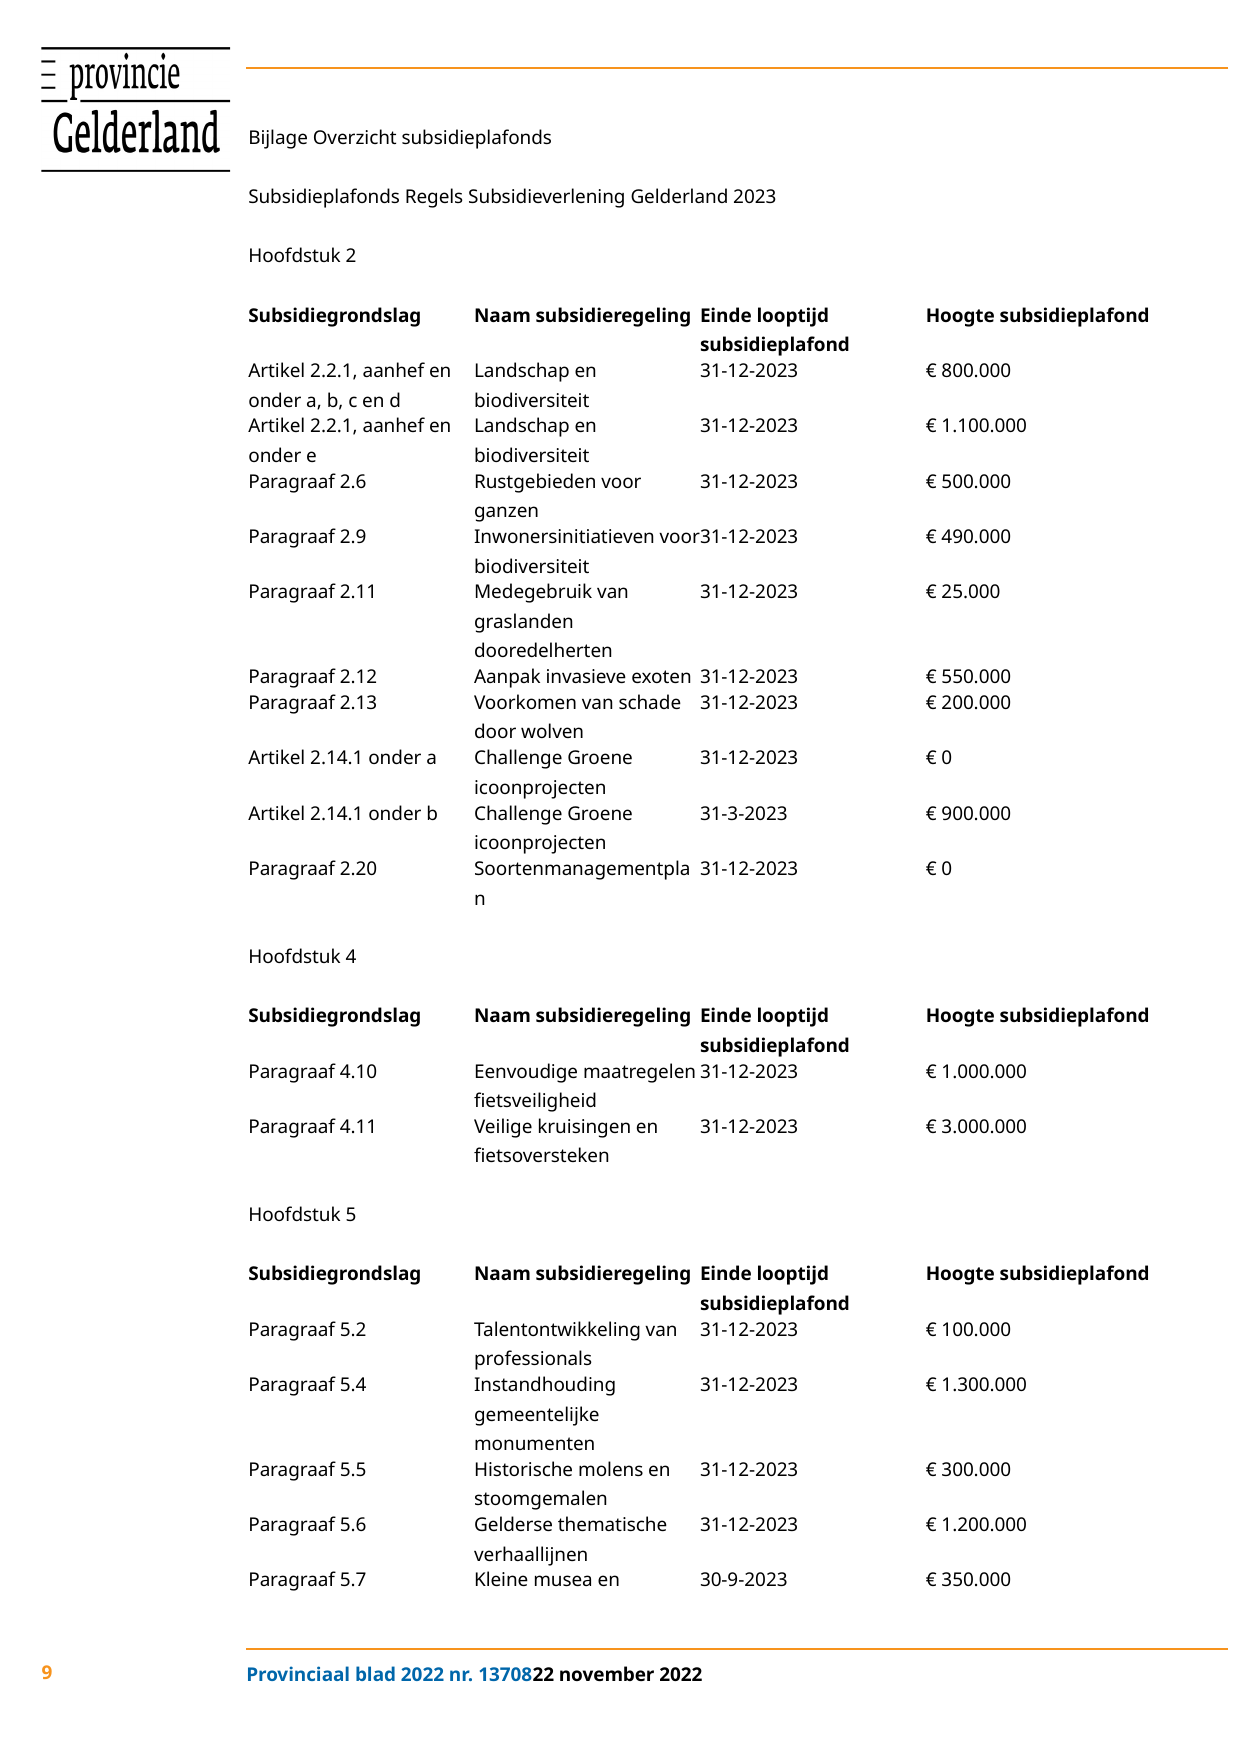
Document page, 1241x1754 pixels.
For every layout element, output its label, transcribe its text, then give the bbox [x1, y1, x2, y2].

table_header Einde looptijd subsidieplafond [700, 1003, 926, 1058]
table_cell Landschap en biodiversiteit [474, 357, 700, 413]
table_cell Paragraaf 5.7 [248, 1567, 474, 1592]
table_cell Gelderse thematische verhaallijnen [474, 1511, 700, 1567]
table_cell € 200.000 [926, 689, 1152, 744]
table_cell € 0 [926, 745, 1152, 800]
table_cell Kleine musea en [474, 1567, 700, 1592]
table_header Einde looptijd subsidieplafond [700, 1261, 926, 1316]
table_cell Rustgebieden voor ganzen [474, 468, 700, 523]
text Subsidieplafonds Regels Subsidieverlening Gelderland 2023 [248, 183, 1152, 209]
table_cell 31-12-2023 [700, 1456, 926, 1511]
table_cell € 350.000 [926, 1567, 1152, 1592]
table_cell 31-12-2023 [700, 1511, 926, 1567]
table_cell € 1.000.000 [926, 1058, 1152, 1113]
table_cell Medegebruik van graslanden dooredelherten [474, 579, 700, 663]
table_cell 31-12-2023 [700, 468, 926, 523]
table_cell € 1.300.000 [926, 1371, 1152, 1456]
table_cell € 1.100.000 [926, 413, 1152, 468]
table_cell € 500.000 [926, 468, 1152, 523]
table_cell Paragraaf 2.11 [248, 579, 474, 663]
text Hoofdstuk 2 [248, 243, 1152, 268]
table_cell 31-12-2023 [700, 1316, 926, 1371]
table_cell € 550.000 [926, 664, 1152, 689]
table_cell Paragraaf 2.20 [248, 855, 474, 910]
table_cell Historische molens en stoomgemalen [474, 1456, 700, 1511]
table_cell € 800.000 [926, 357, 1152, 413]
table_cell Paragraaf 2.6 [248, 468, 474, 523]
table_cell 31-12-2023 [700, 1058, 926, 1113]
table_cell Challenge Groene icoonprojecten [474, 800, 700, 855]
table_cell Paragraaf 5.6 [248, 1511, 474, 1567]
table_cell 31-12-2023 [700, 579, 926, 663]
table_cell 31-12-2023 [700, 664, 926, 689]
text Bijlage Overzicht subsidieplafonds [248, 124, 1152, 150]
table_cell Artikel 2.14.1 onder b [248, 800, 474, 855]
table_header Naam subsidieregeling [474, 1003, 700, 1058]
table_cell Artikel 2.2.1, aanhef en onder a, b, c en d [248, 357, 474, 413]
table_cell Paragraaf 2.9 [248, 523, 474, 578]
table_header Hoogte subsidieplafond [926, 302, 1152, 357]
table_cell Talentontwikkeling van professionals [474, 1316, 700, 1371]
table_header Subsidiegrondslag [248, 1003, 474, 1058]
table_cell € 1.200.000 [926, 1511, 1152, 1567]
table_cell Soortenmanagementplan [474, 855, 700, 910]
table_cell Artikel 2.14.1 onder a [248, 745, 474, 800]
table_cell Eenvoudige maatregelen fietsveiligheid [474, 1058, 700, 1113]
table_header Subsidiegrondslag [248, 1261, 474, 1316]
table_cell Paragraaf 2.12 [248, 664, 474, 689]
table_cell € 0 [926, 855, 1152, 910]
table_header Naam subsidieregeling [474, 1261, 700, 1316]
table_cell 31-12-2023 [700, 523, 926, 578]
table_header Hoogte subsidieplafond [926, 1003, 1152, 1058]
table_cell Challenge Groene icoonprojecten [474, 745, 700, 800]
text Hoofdstuk 4 [248, 943, 1152, 969]
table_cell Paragraaf 5.4 [248, 1371, 474, 1456]
table_cell 31-12-2023 [700, 1113, 926, 1168]
table_cell € 100.000 [926, 1316, 1152, 1371]
table_header Naam subsidieregeling [474, 302, 700, 357]
picture [41, 47, 231, 172]
table_cell Aanpak invasieve exoten [474, 664, 700, 689]
table_cell 31-12-2023 [700, 745, 926, 800]
table_cell € 25.000 [926, 579, 1152, 663]
table_cell Artikel 2.2.1, aanhef en onder e [248, 413, 474, 468]
table_cell Landschap en biodiversiteit [474, 413, 700, 468]
table_cell € 490.000 [926, 523, 1152, 578]
table_cell 31-12-2023 [700, 1371, 926, 1456]
table_cell Paragraaf 5.5 [248, 1456, 474, 1511]
table_cell 31-12-2023 [700, 689, 926, 744]
table_cell € 900.000 [926, 800, 1152, 855]
table_cell Paragraaf 4.10 [248, 1058, 474, 1113]
table_cell Paragraaf 4.11 [248, 1113, 474, 1168]
table_cell 31-12-2023 [700, 855, 926, 910]
table_cell Paragraaf 2.13 [248, 689, 474, 744]
table_cell 30-9-2023 [700, 1567, 926, 1592]
table_header Hoogte subsidieplafond [926, 1261, 1152, 1316]
text Hoofdstuk 5 [248, 1201, 1152, 1227]
table_header Subsidiegrondslag [248, 302, 474, 357]
table_cell € 3.000.000 [926, 1113, 1152, 1168]
table_cell Paragraaf 5.2 [248, 1316, 474, 1371]
table_cell Inwonersinitiatieven voor biodiversiteit [474, 523, 700, 578]
table_header Einde looptijd subsidieplafond [700, 302, 926, 357]
table_cell Voorkomen van schade door wolven [474, 689, 700, 744]
table_cell 31-12-2023 [700, 413, 926, 468]
table_cell Veilige kruisingen en fietsoversteken [474, 1113, 700, 1168]
table_cell € 300.000 [926, 1456, 1152, 1511]
table_cell 31-12-2023 [700, 357, 926, 413]
table_cell 31-3-2023 [700, 800, 926, 855]
table_cell Instandhouding gemeentelijke monumenten [474, 1371, 700, 1456]
